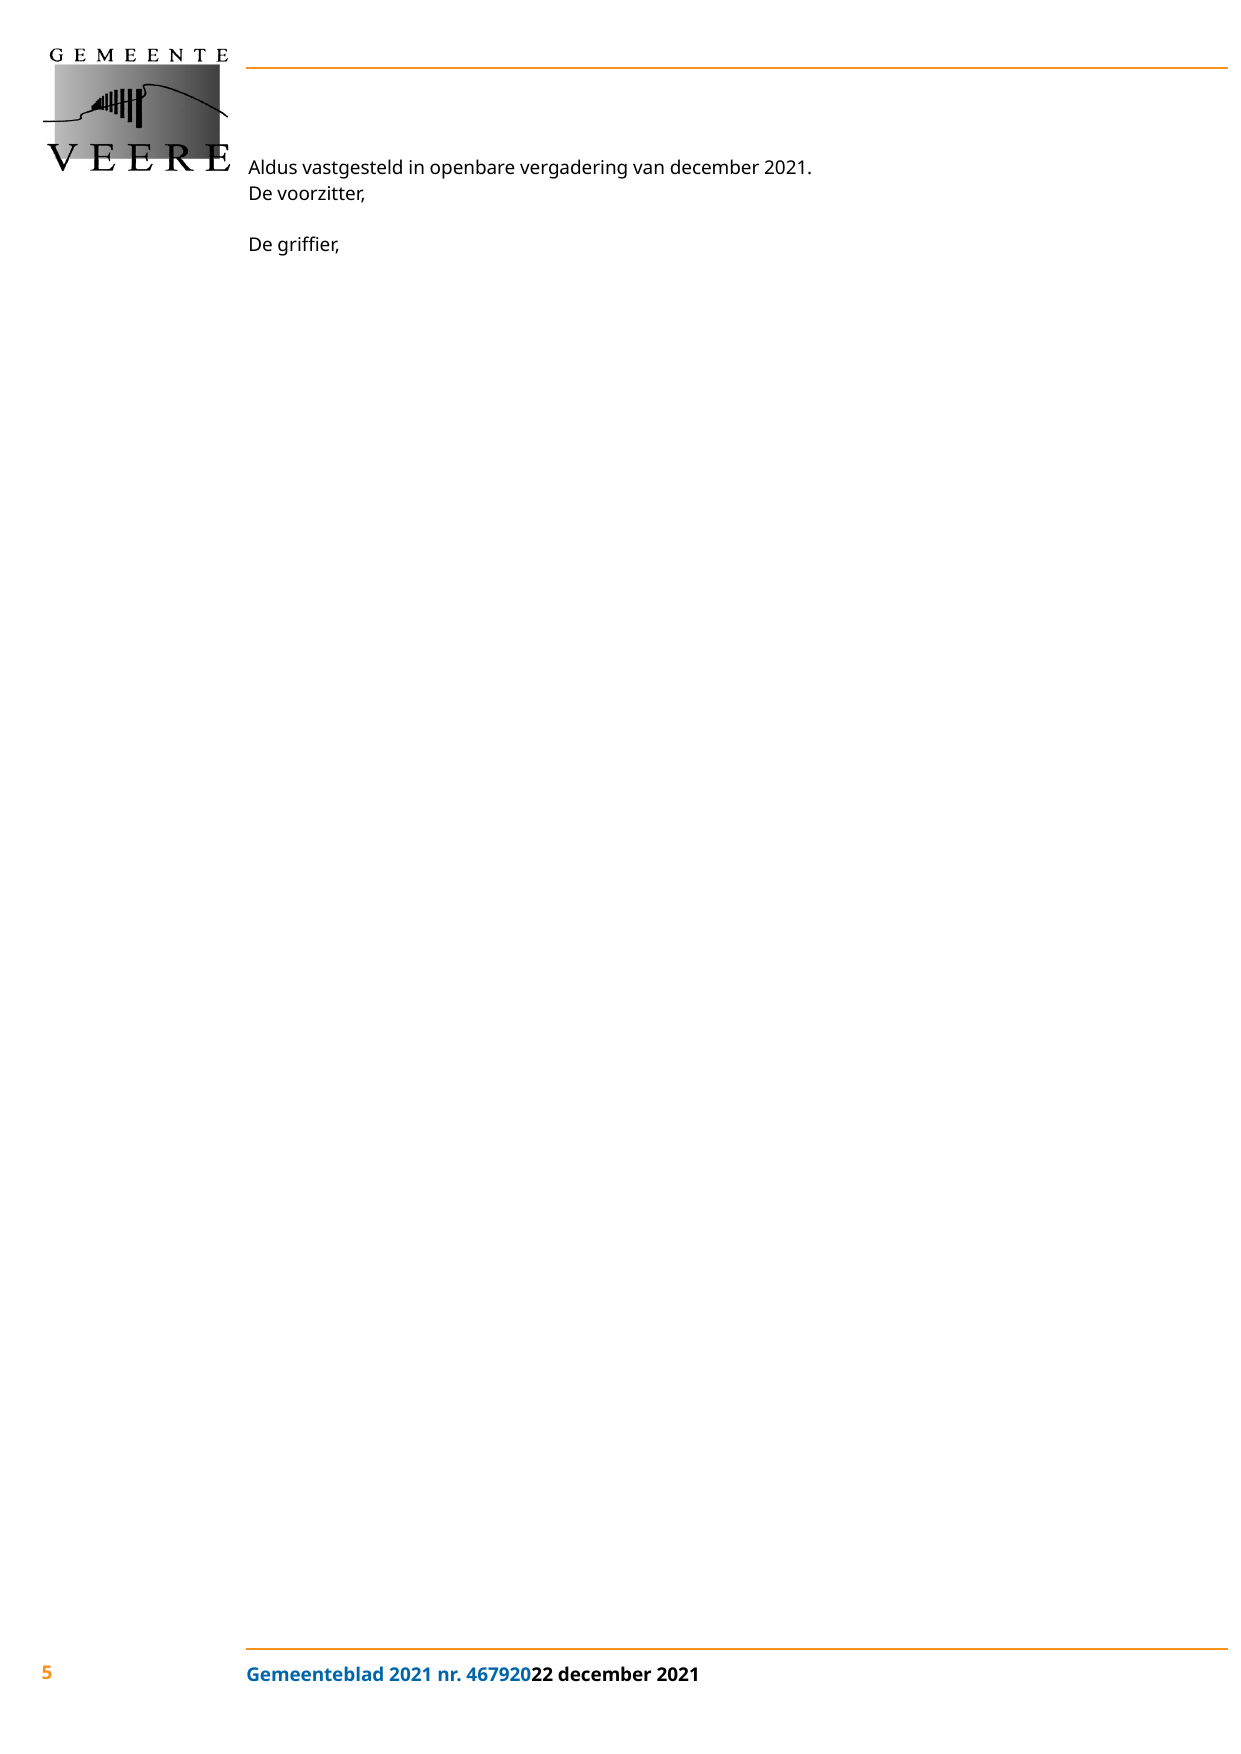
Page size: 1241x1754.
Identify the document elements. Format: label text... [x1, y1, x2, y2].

picture [41, 47, 231, 172]
text Aldus vastgesteld in openbare vergadering van december 2021. [248, 154, 1152, 180]
text De voorzitter, [248, 180, 1152, 205]
text De griffier, [248, 231, 1152, 257]
